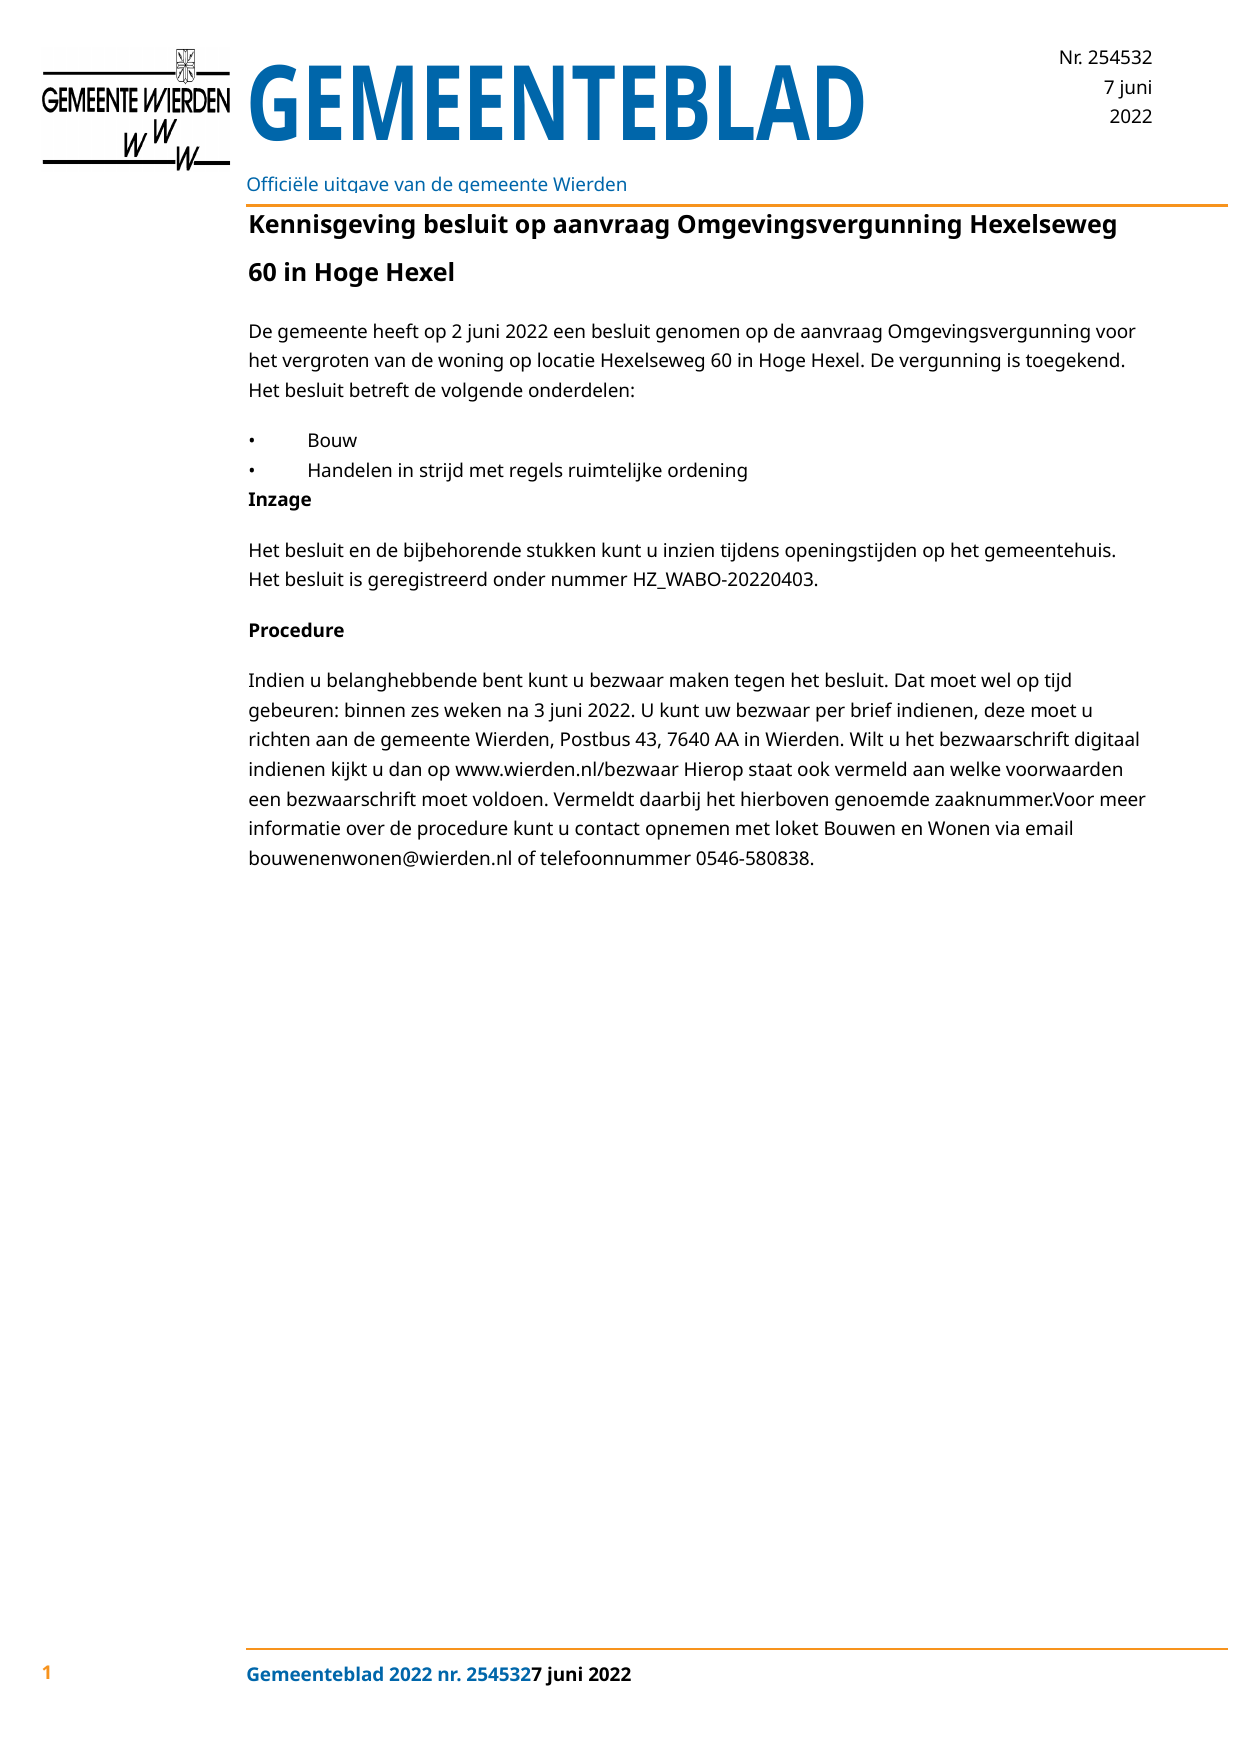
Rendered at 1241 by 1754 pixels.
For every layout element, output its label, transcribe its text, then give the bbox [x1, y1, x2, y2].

text Inzage [248, 487, 1152, 512]
text Indien u belanghebbende bent kunt u bezwaar maken tegen het besluit. Dat moet wel op tijd gebeuren: binnen zes weken na 3 juni 2022. U kunt uw bezwaar per brief indienen, deze moet u richten aan de gemeente Wierden, Postbus 43, 7640 AA in Wierden. Wilt u het bezwaarschrift digitaal indienen kijkt u dan op www.wierden.nl/bezwaar Hierop staat ook vermeld aan welke voorwaarden een bezwaarschrift moet voldoen. Vermeldt daarbij het hierboven genoemde zaaknummer.Voor meer informatie over de procedure kunt u contact opnemen met loket Bouwen en Wonen via email bouwenenwonen@wierden.nl of telefoonnummer 0546-580838. [248, 667, 1152, 871]
text Het besluit en de bijbehorende stukken kunt u inzien tijdens openingstijden op het gemeentehuis. Het besluit is geregistreerd onder nummer HZ_WABO-20220403. [248, 537, 1152, 592]
list Handelen in strijd met regels ruimtelijke ordening [248, 457, 1152, 483]
list Bouw [248, 427, 1152, 453]
text De gemeente heeft op 2 juni 2022 een besluit genomen op de aanvraag Omgevingsvergunning voor het vergroten van de woning op locatie Hexelseweg 60 in Hoge Hexel. De vergunning is toegekend. Het besluit betreft de volgende onderdelen: [248, 318, 1152, 403]
picture [41, 47, 231, 172]
text Procedure [248, 617, 1152, 643]
text Kennisgeving besluit op aanvraag Omgevingsvergunning Hexelseweg 60 in Hoge Hexel [248, 207, 1152, 288]
